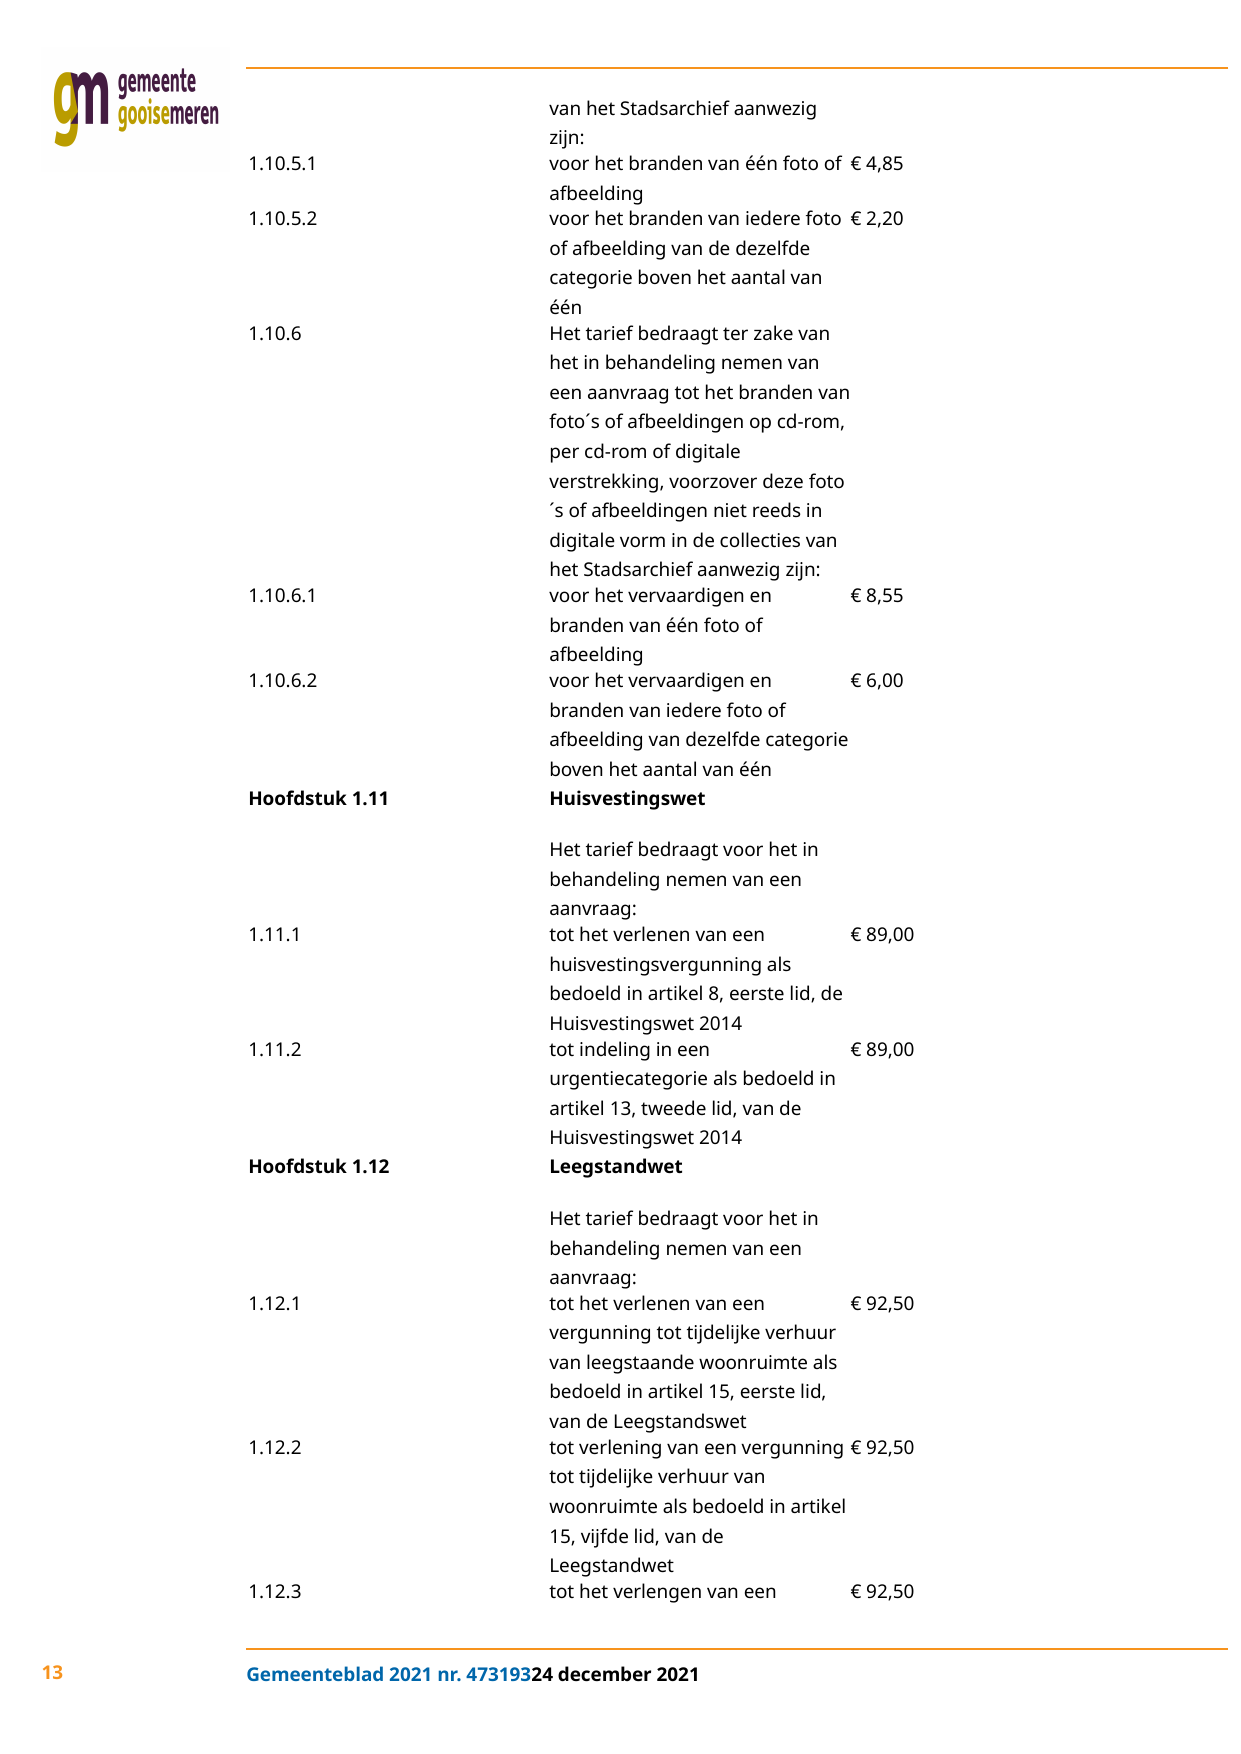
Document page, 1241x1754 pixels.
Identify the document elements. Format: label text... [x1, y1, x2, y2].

table_cell voor het vervaardigen en branden van iedere foto of afbeelding van dezelfde categorie boven het aantal van één [549, 667, 850, 782]
table_cell 1.10.6.2 [248, 667, 549, 782]
table_cell € 2,20 [850, 205, 1152, 320]
table_header Hoofdstuk 1.11 [248, 785, 549, 811]
table_header Leegstandwet [549, 1154, 850, 1179]
table_cell [248, 811, 549, 836]
table_cell 1.12.3 [248, 1578, 549, 1604]
table_cell € 92,50 [850, 1578, 1152, 1604]
table_header Huisvestingswet [549, 785, 850, 811]
table_cell 1.11.2 [248, 1036, 549, 1150]
table_cell van het Stadsarchief aanwezig zijn: [549, 95, 850, 150]
table_cell 1.10.5.1 [248, 150, 549, 205]
table_header [850, 1154, 1152, 1179]
table_cell Het tarief bedraagt voor het in behandeling nemen van een aanvraag: [549, 1205, 850, 1290]
table_cell tot verlening van een vergunning tot tijdelijke verhuur van woonruimte als bedoeld in artikel 15, vijfde lid, van de Leegstandwet [549, 1434, 850, 1578]
table_cell [850, 320, 1152, 582]
table_cell [850, 811, 1152, 836]
table_cell € 4,85 [850, 150, 1152, 205]
table_cell € 92,50 [850, 1434, 1152, 1578]
table_cell voor het branden van iedere foto of afbeelding van de dezelfde categorie boven het aantal van één [549, 205, 850, 320]
table_cell 1.12.1 [248, 1290, 549, 1434]
table_cell [248, 95, 549, 150]
table_cell € 8,55 [850, 582, 1152, 667]
table_cell [248, 836, 549, 921]
table_cell voor het vervaardigen en branden van één foto of afbeelding [549, 582, 850, 667]
table_cell 1.12.2 [248, 1434, 549, 1578]
table_cell [850, 836, 1152, 921]
table_cell [850, 1205, 1152, 1290]
table_cell € 6,00 [850, 667, 1152, 782]
picture [41, 47, 231, 172]
table_cell [549, 1179, 850, 1205]
table_cell 1.10.6.1 [248, 582, 549, 667]
table_cell tot het verlengen van een [549, 1578, 850, 1604]
table_cell Het tarief bedraagt voor het in behandeling nemen van een aanvraag: [549, 836, 850, 921]
table_header [850, 785, 1152, 811]
table_cell € 92,50 [850, 1290, 1152, 1434]
table_cell 1.11.1 [248, 921, 549, 1036]
table_cell tot het verlenen van een vergunning tot tijdelijke verhuur van leegstaande woonruimte als bedoeld in artikel 15, eerste lid, van de Leegstandswet [549, 1290, 850, 1434]
table_cell [549, 811, 850, 836]
table_cell Het tarief bedraagt ter zake van het in behandeling nemen van een aanvraag tot het branden van foto´s of afbeeldingen op cd-rom, per cd-rom of digitale verstrekking, voorzover deze foto´s of afbeeldingen niet reeds in digitale vorm in de collecties van het Stadsarchief aanwezig zijn: [549, 320, 850, 582]
table_cell € 89,00 [850, 921, 1152, 1036]
table_cell voor het branden van één foto of afbeelding [549, 150, 850, 205]
table_cell 1.10.6 [248, 320, 549, 582]
table_header Hoofdstuk 1.12 [248, 1154, 549, 1179]
table_cell tot indeling in een urgentiecategorie als bedoeld in artikel 13, tweede lid, van de Huisvestingswet 2014 [549, 1036, 850, 1150]
table_cell € 89,00 [850, 1036, 1152, 1150]
table_cell [248, 1179, 549, 1205]
table_cell 1.10.5.2 [248, 205, 549, 320]
table_cell [850, 1179, 1152, 1205]
table_cell [850, 95, 1152, 150]
table_cell [248, 1205, 549, 1290]
table_cell tot het verlenen van een huisvestingsvergunning als bedoeld in artikel 8, eerste lid, de Huisvestingswet 2014 [549, 921, 850, 1036]
